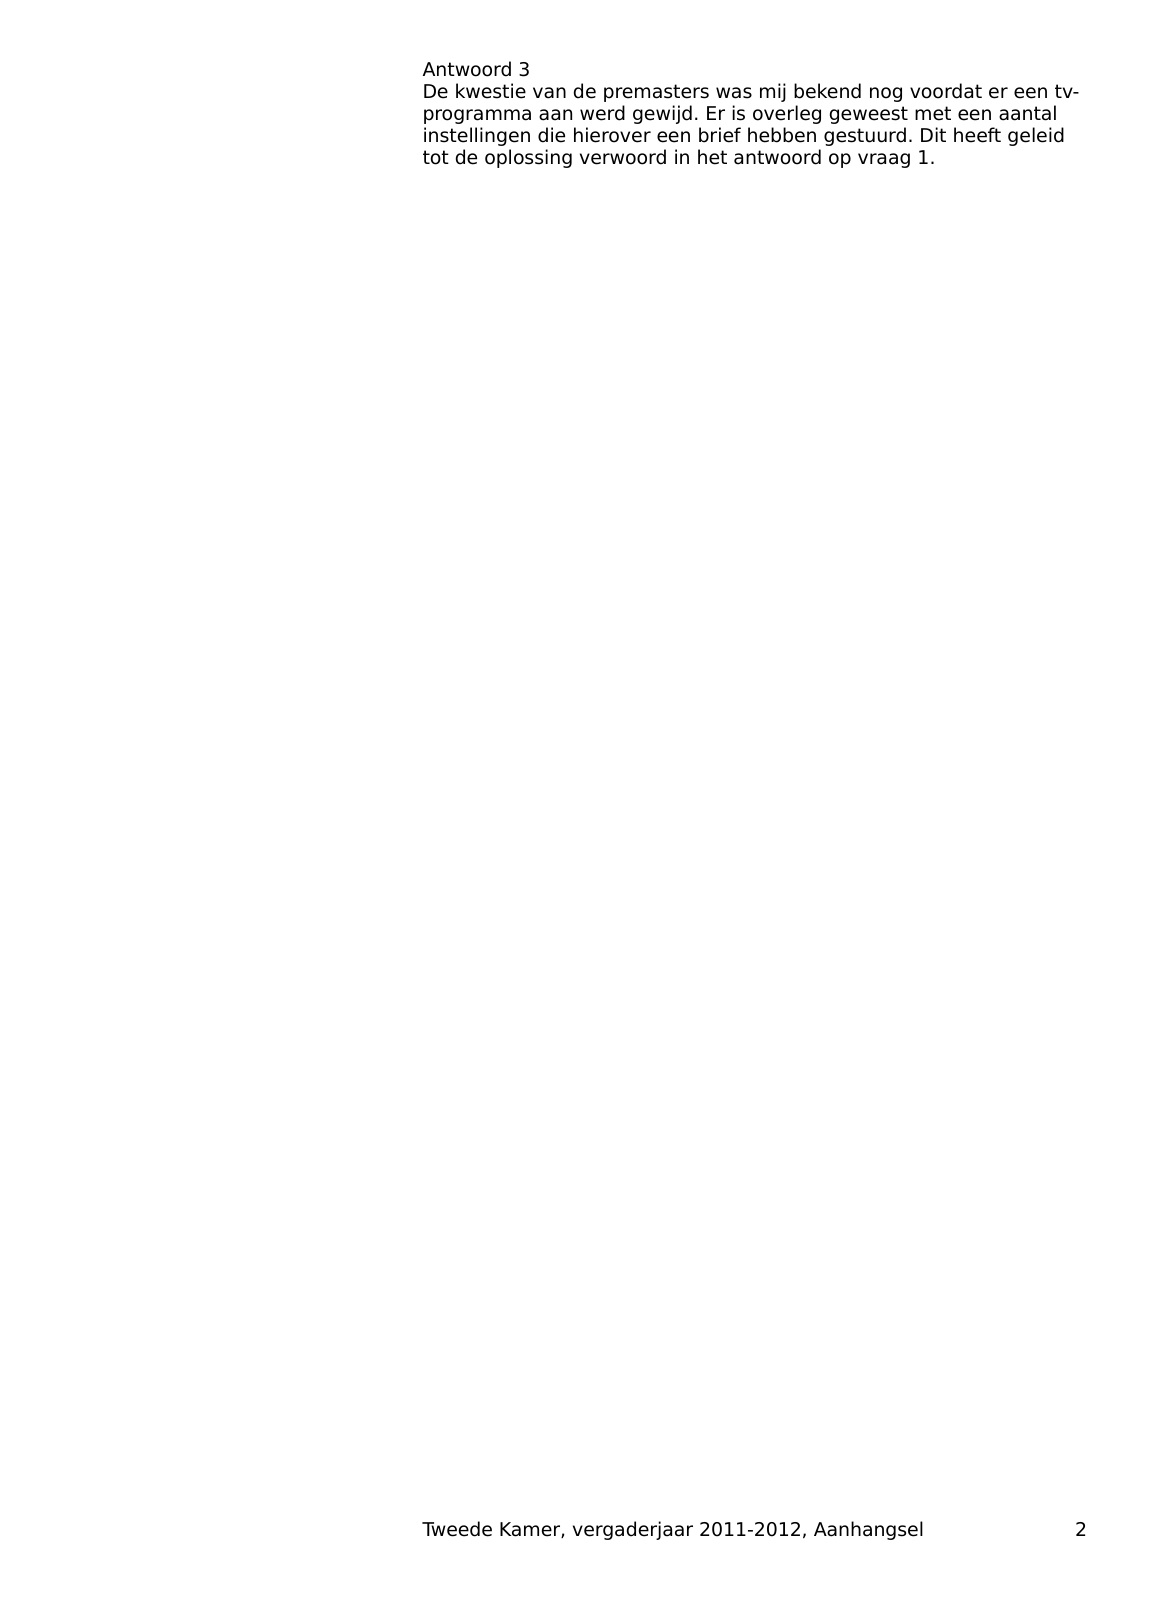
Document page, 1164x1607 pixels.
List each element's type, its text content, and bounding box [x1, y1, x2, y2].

text De kwestie van de premasters was mij bekend nog voordat er een tv-programma aan werd gewijd. Er is overleg geweest met een aantal instellingen die hierover een brief hebben gestuurd. Dit heeft geleid tot de oplossing verwoord in het antwoord op vraag 1. [422, 81, 1087, 169]
text Antwoord 3 [422, 59, 1087, 81]
